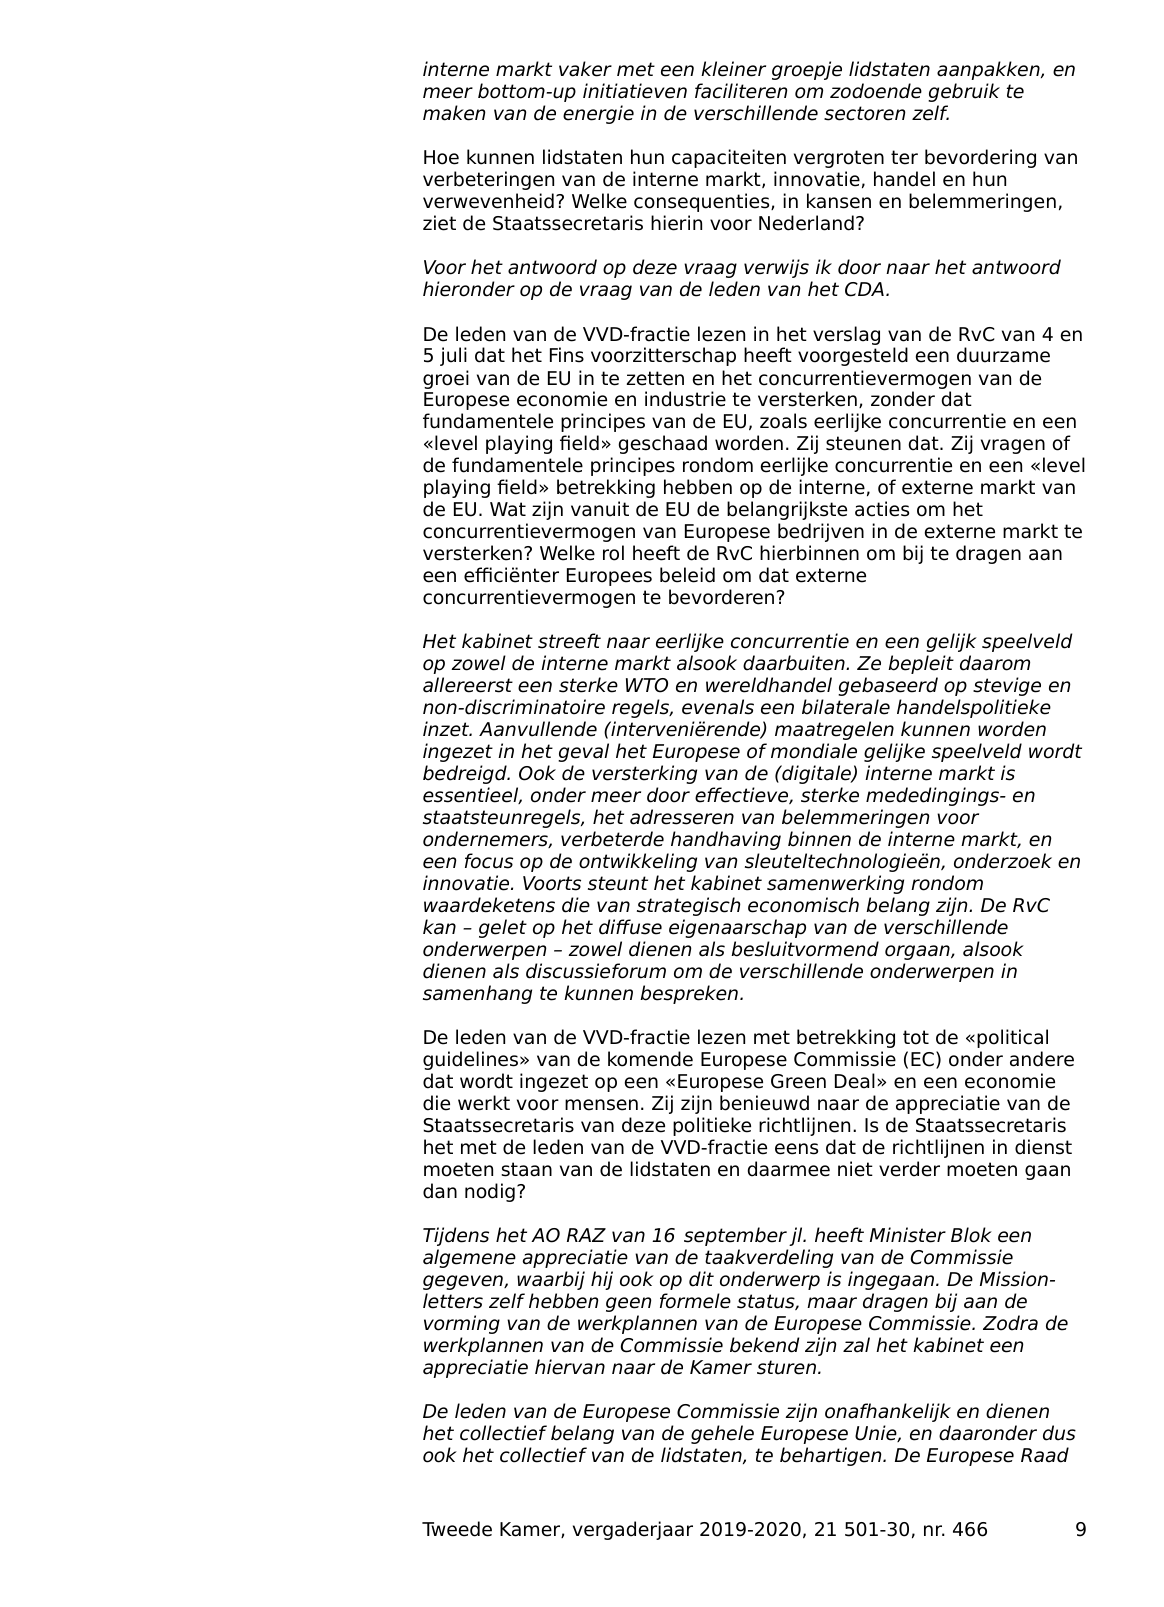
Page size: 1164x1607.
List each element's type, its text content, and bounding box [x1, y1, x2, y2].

text Het kabinet streeft naar eerlijke concurrentie en een gelijk speelveld op zowel de interne markt alsook daarbuiten. Ze bepleit daarom allereerst een sterke WTO en wereldhandel gebaseerd op stevige en non-discriminatoire regels, evenals een bilaterale handelspolitieke inzet. Aanvullende (interveniërende) maatregelen kunnen worden ingezet in het geval het Europese of mondiale gelijke speelveld wordt bedreigd. Ook de versterking van de (digitale) interne markt is essentieel, onder meer door effectieve, sterke mededingings- en staatsteunregels, het adresseren van belemmeringen voor ondernemers, verbeterde handhaving binnen de interne markt, en een focus op de ontwikkeling van sleuteltechnologieën, onderzoek en innovatie. Voorts steunt het kabinet samenwerking rondom waardeketens die van strategisch economisch belang zijn. De RvC kan – gelet op het diffuse eigenaarschap van de verschillende onderwerpen – zowel dienen als besluitvormend orgaan, alsook dienen als discussieforum om de verschillende onderwerpen in samenhang te kunnen bespreken. [422, 631, 1087, 1005]
text Voor het antwoord op deze vraag verwijs ik door naar het antwoord hieronder op de vraag van de leden van het CDA. [422, 257, 1087, 301]
text Hoe kunnen lidstaten hun capaciteiten vergroten ter bevordering van verbeteringen van de interne markt, innovatie, handel en hun verwevenheid? Welke consequenties, in kansen en belemmeringen, ziet de Staatssecretaris hierin voor Nederland? [422, 147, 1087, 235]
text De leden van de VVD-fractie lezen met betrekking tot de «political guidelines» van de komende Europese Commissie (EC) onder andere dat wordt ingezet op een «Europese Green Deal» en een economie die werkt voor mensen. Zij zijn benieuwd naar de appreciatie van de Staatssecretaris van deze politieke richtlijnen. Is de Staatssecretaris het met de leden van de VVD-fractie eens dat de richtlijnen in dienst moeten staan van de lidstaten en daarmee niet verder moeten gaan dan nodig? [422, 1027, 1087, 1203]
text interne markt vaker met een kleiner groepje lidstaten aanpakken, en meer bottom-up initiatieven faciliteren om zodoende gebruik te maken van de energie in de verschillende sectoren zelf. [422, 59, 1087, 125]
text Tijdens het AO RAZ van 16 september jl. heeft Minister Blok een algemene appreciatie van de taakverdeling van de Commissie gegeven, waarbij hij ook op dit onderwerp is ingegaan. De Mission-letters zelf hebben geen formele status, maar dragen bij aan de vorming van de werkplannen van de Europese Commissie. Zodra de werkplannen van de Commissie bekend zijn zal het kabinet een appreciatie hiervan naar de Kamer sturen. [422, 1225, 1087, 1379]
text De leden van de Europese Commissie zijn onafhankelijk en dienen het collectief belang van de gehele Europese Unie, en daaronder dus ook het collectief van de lidstaten, te behartigen. De Europese Raad [422, 1401, 1087, 1467]
text De leden van de VVD-fractie lezen in het verslag van de RvC van 4 en 5 juli dat het Fins voorzitterschap heeft voorgesteld een duurzame groei van de EU in te zetten en het concurrentievermogen van de Europese economie en industrie te versterken, zonder dat fundamentele principes van de EU, zoals eerlijke concurrentie en een «level playing field» geschaad worden. Zij steunen dat. Zij vragen of de fundamentele principes rondom eerlijke concurrentie en een «level playing field» betrekking hebben op de interne, of externe markt van de EU. Wat zijn vanuit de EU de belangrijkste acties om het concurrentievermogen van Europese bedrijven in de externe markt te versterken? Welke rol heeft de RvC hierbinnen om bij te dragen aan een efficiënter Europees beleid om dat externe concurrentievermogen te bevorderen? [422, 323, 1087, 609]
